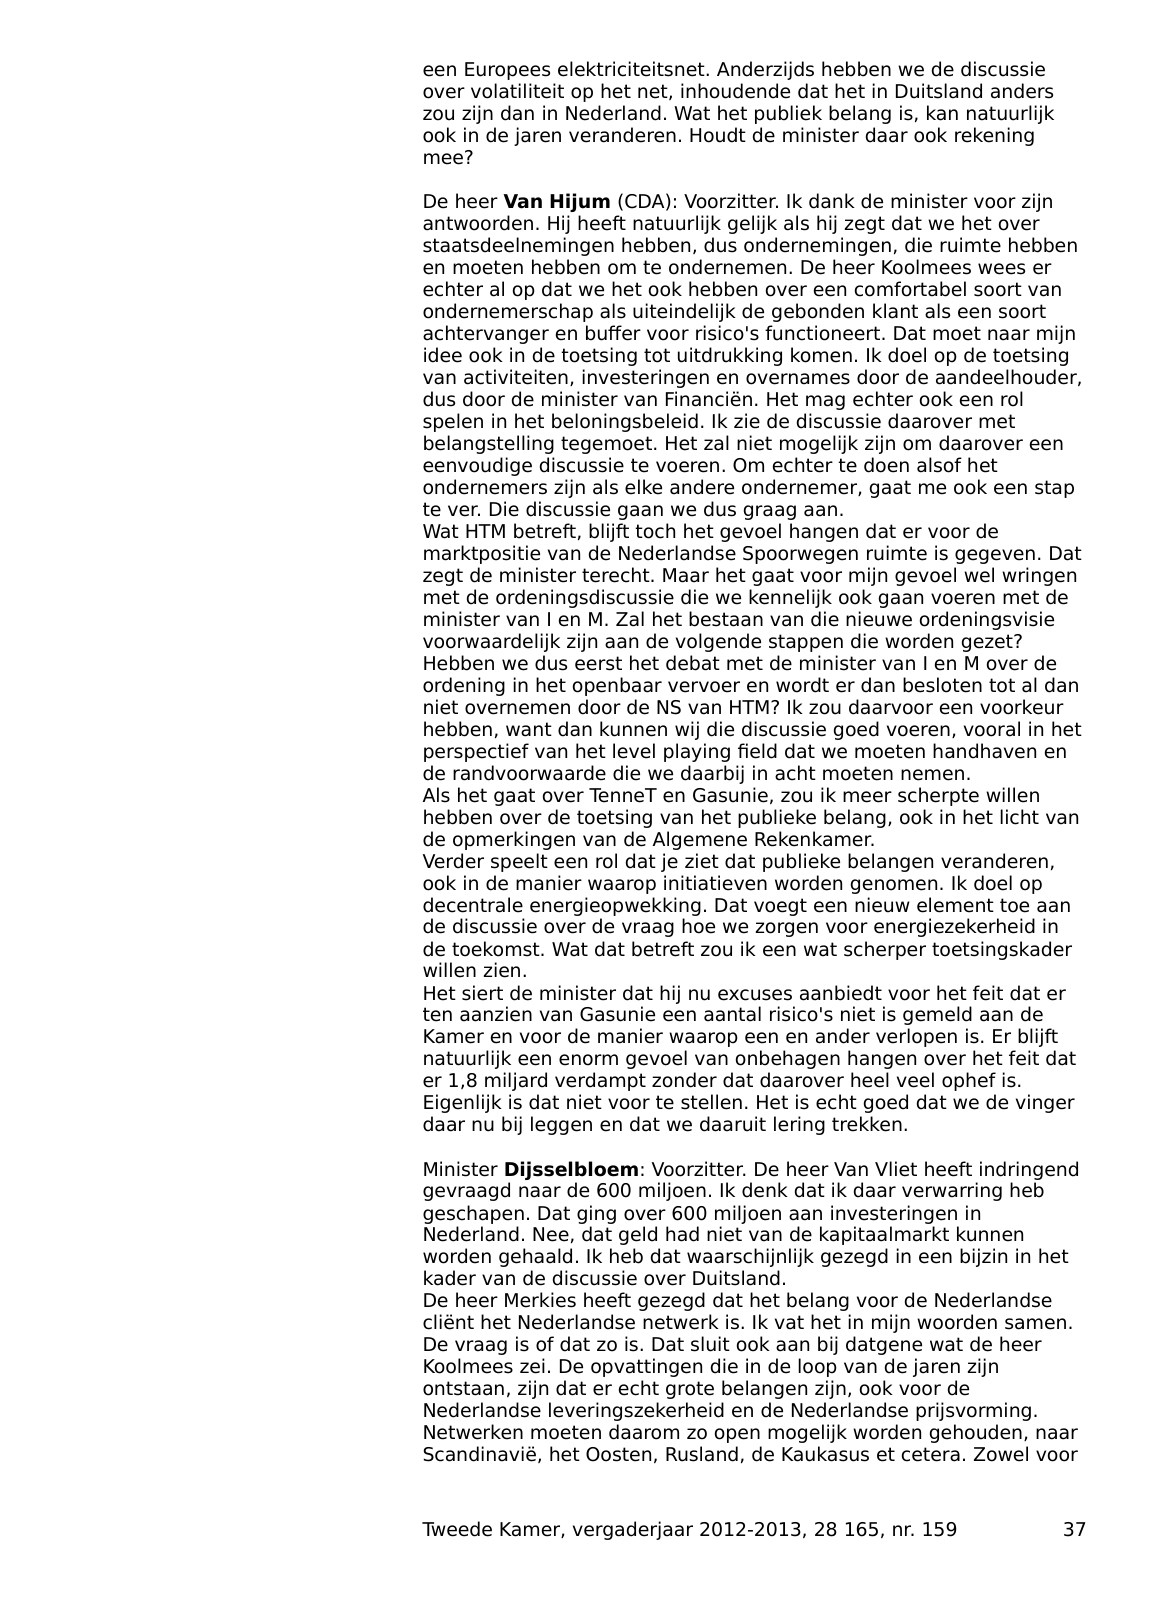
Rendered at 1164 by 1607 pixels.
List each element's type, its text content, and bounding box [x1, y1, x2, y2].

text Als het gaat over TenneT en Gasunie, zou ik meer scherpte willen hebben over de toetsing van het publieke belang, ook in het licht van de opmerkingen van de Algemene Rekenkamer. [422, 784, 1087, 851]
text Wat HTM betreft, blijft toch het gevoel hangen dat er voor de marktpositie van de Nederlandse Spoorwegen ruimte is gegeven. Dat zegt de minister terecht. Maar het gaat voor mijn gevoel wel wringen met de ordeningsdiscussie die we kennelijk ook gaan voeren met de minister van I en M. Zal het bestaan van die nieuwe ordeningsvisie voorwaardelijk zijn aan de volgende stappen die worden gezet? Hebben we dus eerst het debat met de minister van I en M over de ordening in het openbaar vervoer en wordt er dan besloten tot al dan niet overnemen door de NS van HTM? Ik zou daarvoor een voorkeur hebben, want dan kunnen wij die discussie goed voeren, vooral in het perspectief van het level playing field dat we moeten handhaven en de randvoorwaarde die we daarbij in acht moeten nemen. [422, 521, 1087, 784]
text Minister Dijsselbloem: Voorzitter. De heer Van Vliet heeft indringend gevraagd naar de 600 miljoen. Ik denk dat ik daar verwarring heb geschapen. Dat ging over 600 miljoen aan investeringen in Nederland. Nee, dat geld had niet van de kapitaalmarkt kunnen worden gehaald. Ik heb dat waarschijnlijk gezegd in een bijzin in het kader van de discussie over Duitsland. [422, 1158, 1087, 1290]
text De heer Van Hijum (CDA): Voorzitter. Ik dank de minister voor zijn antwoorden. Hij heeft natuurlijk gelijk als hij zegt dat we het over staatsdeelnemingen hebben, dus ondernemingen, die ruimte hebben en moeten hebben om te ondernemen. De heer Koolmees wees er echter al op dat we het ook hebben over een comfortabel soort van ondernemerschap als uiteindelijk de gebonden klant als een soort achtervanger en buffer voor risico's functioneert. Dat moet naar mijn idee ook in de toetsing tot uitdrukking komen. Ik doel op de toetsing van activiteiten, investeringen en overnames door de aandeelhouder, dus door de minister van Financiën. Het mag echter ook een rol spelen in het beloningsbeleid. Ik zie de discussie daarover met belangstelling tegemoet. Het zal niet mogelijk zijn om daarover een eenvoudige discussie te voeren. Om echter te doen alsof het ondernemers zijn als elke andere ondernemer, gaat me ook een stap te ver. Die discussie gaan we dus graag aan. [422, 191, 1087, 521]
text De heer Merkies heeft gezegd dat het belang voor de Nederlandse cliënt het Nederlandse netwerk is. Ik vat het in mijn woorden samen. De vraag is of dat zo is. Dat sluit ook aan bij datgene wat de heer Koolmees zei. De opvattingen die in de loop van de jaren zijn ontstaan, zijn dat er echt grote belangen zijn, ook voor de Nederlandse leveringszekerheid en de Nederlandse prijsvorming. Netwerken moeten daarom zo open mogelijk worden gehouden, naar Scandinavië, het Oosten, Rusland, de Kaukasus et cetera. Zowel voor [422, 1290, 1087, 1466]
text Verder speelt een rol dat je ziet dat publieke belangen veranderen, ook in de manier waarop initiatieven worden genomen. Ik doel op decentrale energieopwekking. Dat voegt een nieuw element toe aan de discussie over de vraag hoe we zorgen voor energiezekerheid in de toekomst. Wat dat betreft zou ik een wat scherper toetsingskader willen zien. [422, 851, 1087, 982]
text een Europees elektriciteitsnet. Anderzijds hebben we de discussie over volatiliteit op het net, inhoudende dat het in Duitsland anders zou zijn dan in Nederland. Wat het publiek belang is, kan natuurlijk ook in de jaren veranderen. Houdt de minister daar ook rekening mee? [422, 59, 1087, 169]
text Het siert de minister dat hij nu excuses aanbiedt voor het feit dat er ten aanzien van Gasunie een aantal risico's niet is gemeld aan de Kamer en voor de manier waarop een en ander verlopen is. Er blijft natuurlijk een enorm gevoel van onbehagen hangen over het feit dat er 1,8 miljard verdampt zonder dat daarover heel veel ophef is. Eigenlijk is dat niet voor te stellen. Het is echt goed dat we de vinger daar nu bij leggen en dat we daaruit lering trekken. [422, 982, 1087, 1136]
